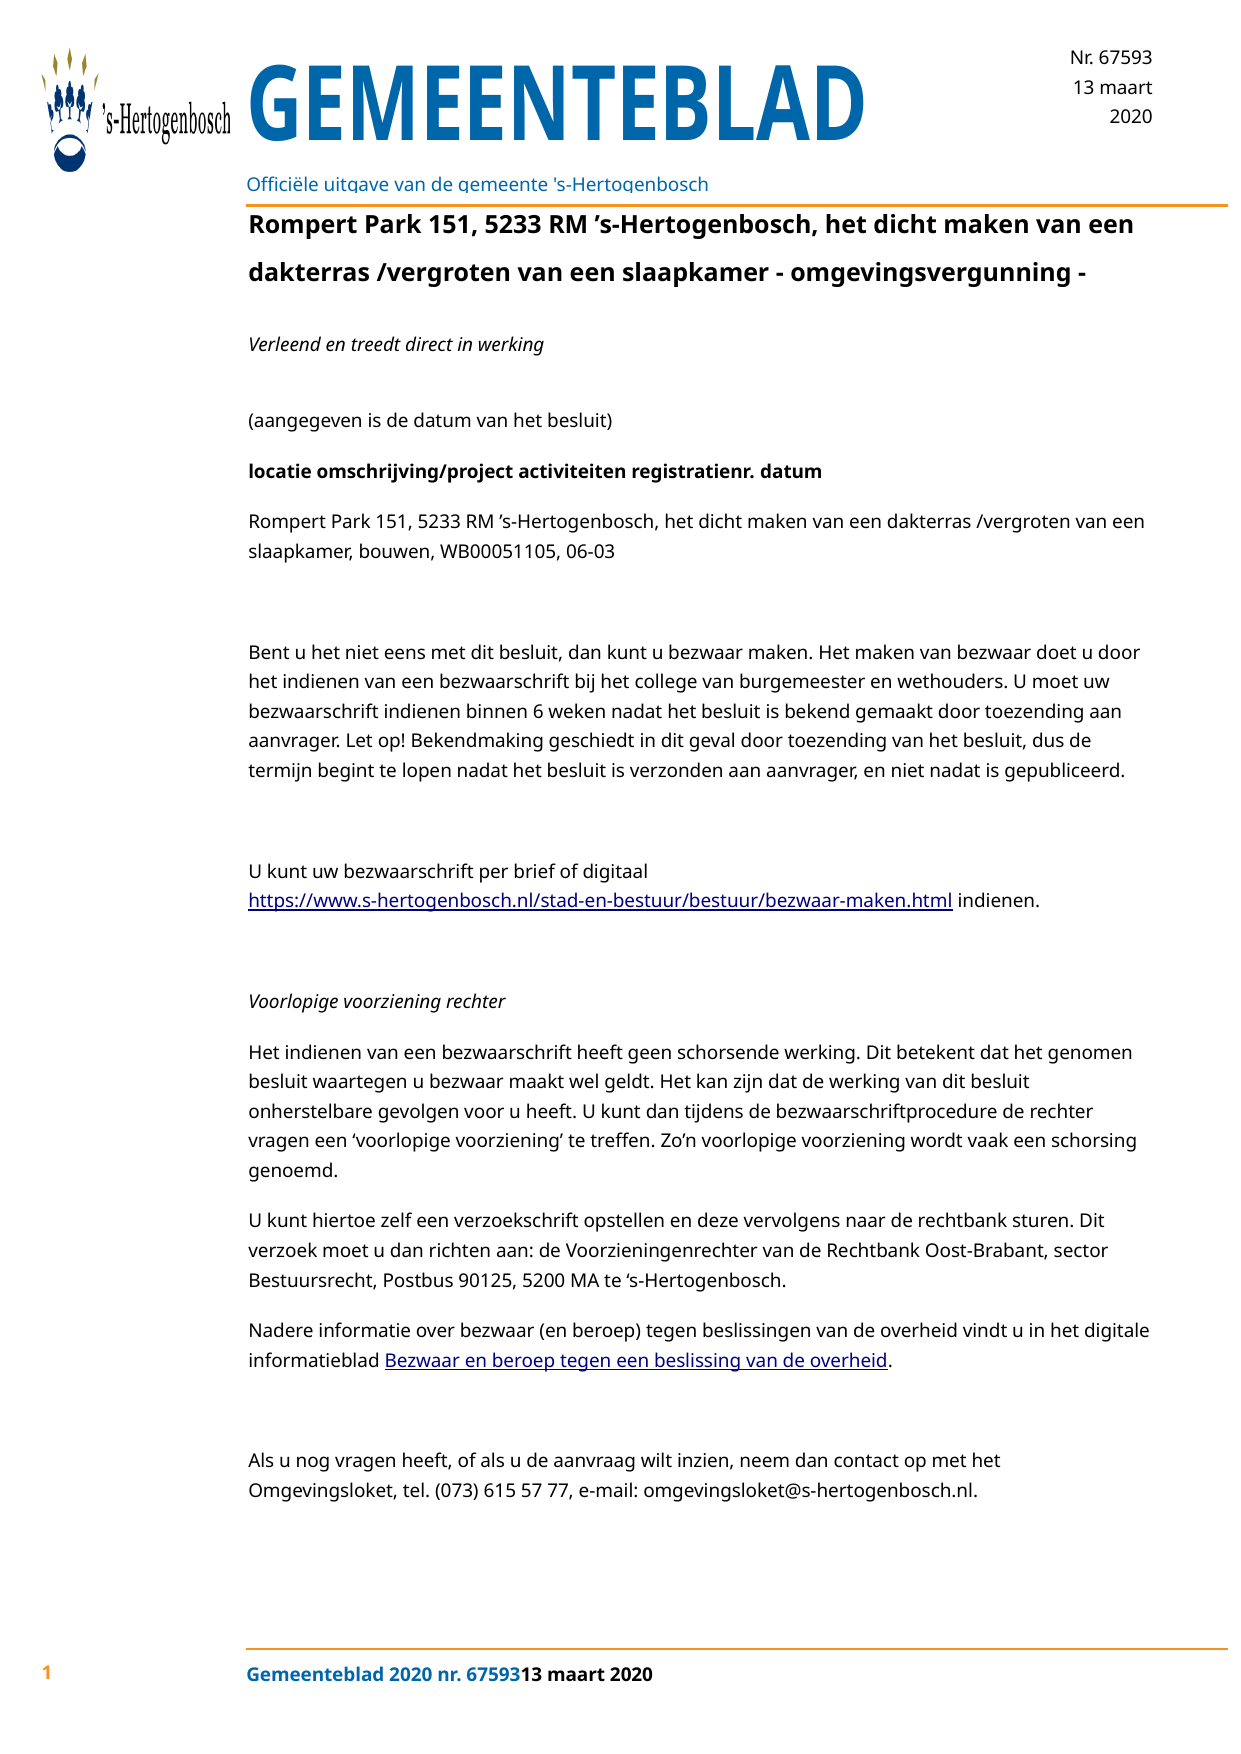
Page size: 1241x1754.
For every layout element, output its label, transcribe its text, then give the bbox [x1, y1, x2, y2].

text U kunt hiertoe zelf een verzoekschrift opstellen en deze vervolgens naar de rechtbank sturen. Dit verzoek moet u dan richten aan: de Voorzieningenrechter van de Rechtbank Oost-Brabant, sector Bestuursrecht, Postbus 90125, 5200 MA te ‘s-Hertogenbosch. [248, 1208, 1152, 1292]
picture [41, 47, 231, 172]
text (aangegeven is de datum van het besluit) [248, 408, 1152, 433]
text locatie omschrijving/project activiteiten registratienr. datum [248, 458, 1152, 484]
text Nadere informatie over bezwaar (en beroep) tegen beslissingen van de overheid vindt u in het digitale informatieblad Bezwaar en beroep tegen een beslissing van de overheid. [248, 1317, 1152, 1372]
text Het indienen van een bezwaarschrift heeft geen schorsende werking. Dit betekent dat het genomen besluit waartegen u bezwaar maakt wel geldt. Het kan zijn dat de werking van dit besluit onherstelbare gevolgen voor u heeft. U kunt dan tijdens de bezwaarschriftprocedure de rechter vragen een ‘voorlopige voorziening’ te treffen. Zo’n voorlopige voorziening wordt vaak een schorsing genoemd. [248, 1039, 1152, 1183]
text Rompert Park 151, 5233 RM ’s-Hertogenbosch, het dicht maken van een dakterras /vergroten van een slaapkamer - omgevingsvergunning - [248, 207, 1152, 288]
text Verleend en treedt direct in werking [248, 331, 1152, 357]
text U kunt uw bezwaarschrift per brief of digitaal https://www.s-hertogenbosch.nl/stad-en-bestuur/bestuur/bezwaar-maken.html indienen. [248, 858, 1152, 913]
text Als u nog vragen heeft, of als u de aanvraag wilt inzien, neem dan contact op met het Omgevingsloket, tel. (073) 615 57 77, e-mail: omgevingsloket@s-hertogenbosch.nl. [248, 1448, 1152, 1503]
text Bent u het niet eens met dit besluit, dan kunt u bezwaar maken. Het maken van bezwaar doet u door het indienen van een bezwaarschrift bij het college van burgemeester en wethouders. U moet uw bezwaarschrift indienen binnen 6 weken nadat het besluit is bekend gemaakt door toezending aan aanvrager. Let op! Bekendmaking geschiedt in dit geval door toezending van het besluit, dus de termijn begint te lopen nadat het besluit is verzonden aan aanvrager, en niet nadat is gepubliceerd. [248, 639, 1152, 783]
text Voorlopige voorziening rechter [248, 988, 1152, 1014]
text Rompert Park 151, 5233 RM ’s-Hertogenbosch, het dicht maken van een dakterras /vergroten van een slaapkamer, bouwen, WB00051105, 06-03 [248, 508, 1152, 564]
